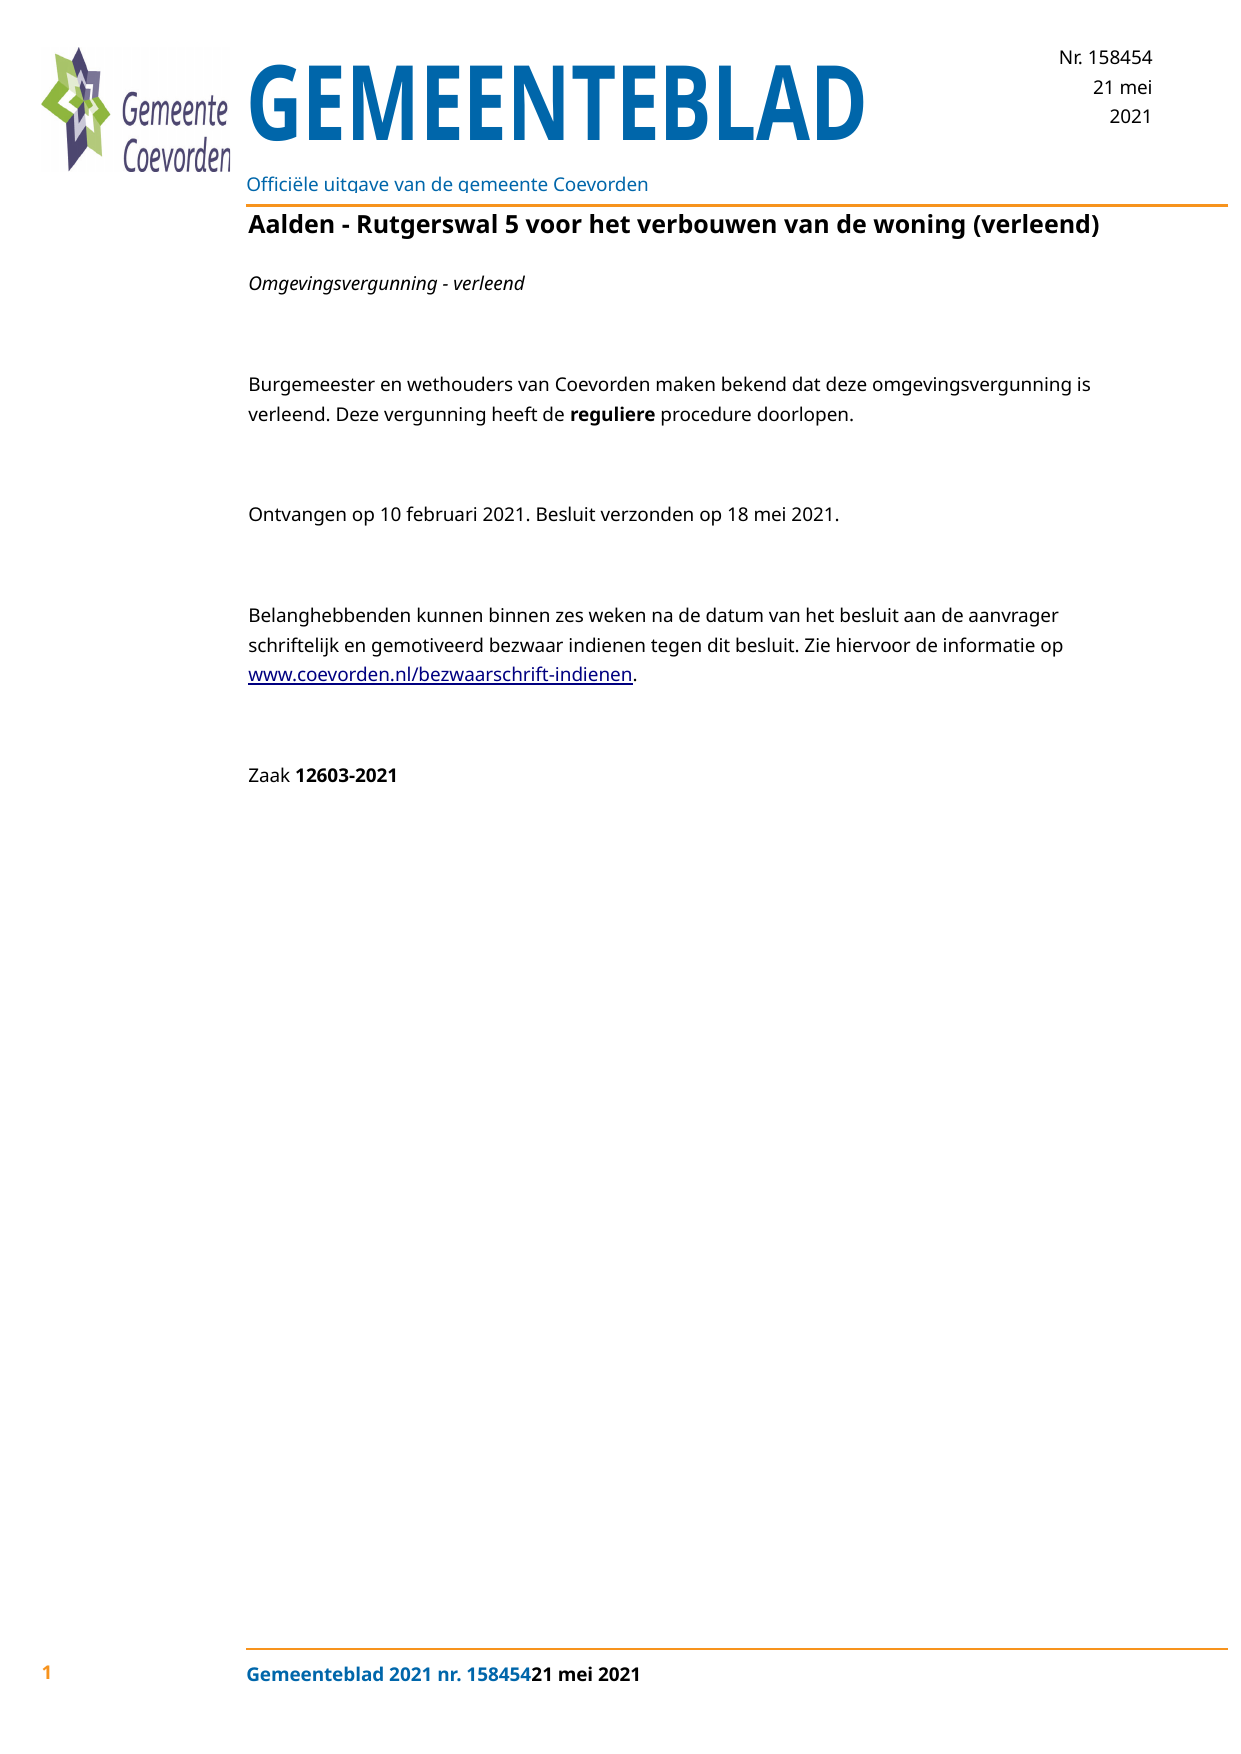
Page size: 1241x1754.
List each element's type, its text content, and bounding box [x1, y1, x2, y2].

picture [41, 47, 231, 172]
text Omgevingsvergunning - verleend [248, 270, 1152, 296]
text Belanghebbenden kunnen binnen zes weken na de datum van het besluit aan de aanvrager schriftelijk en gemotiveerd bezwaar indienen tegen dit besluit. Zie hiervoor de informatie op www.coevorden.nl/bezwaarschrift-indienen. [248, 602, 1152, 687]
text Ontvangen op 10 februari 2021. Besluit verzonden op 18 mei 2021. [248, 502, 1152, 527]
text Zaak 12603-2021 [248, 762, 1152, 788]
text Burgemeester en wethouders van Coevorden maken bekend dat deze omgevingsvergunning is verleend. Deze vergunning heeft de reguliere procedure doorlopen. [248, 371, 1152, 426]
text Aalden - Rutgerswal 5 voor het verbouwen van de woning (verleend) [248, 207, 1152, 241]
